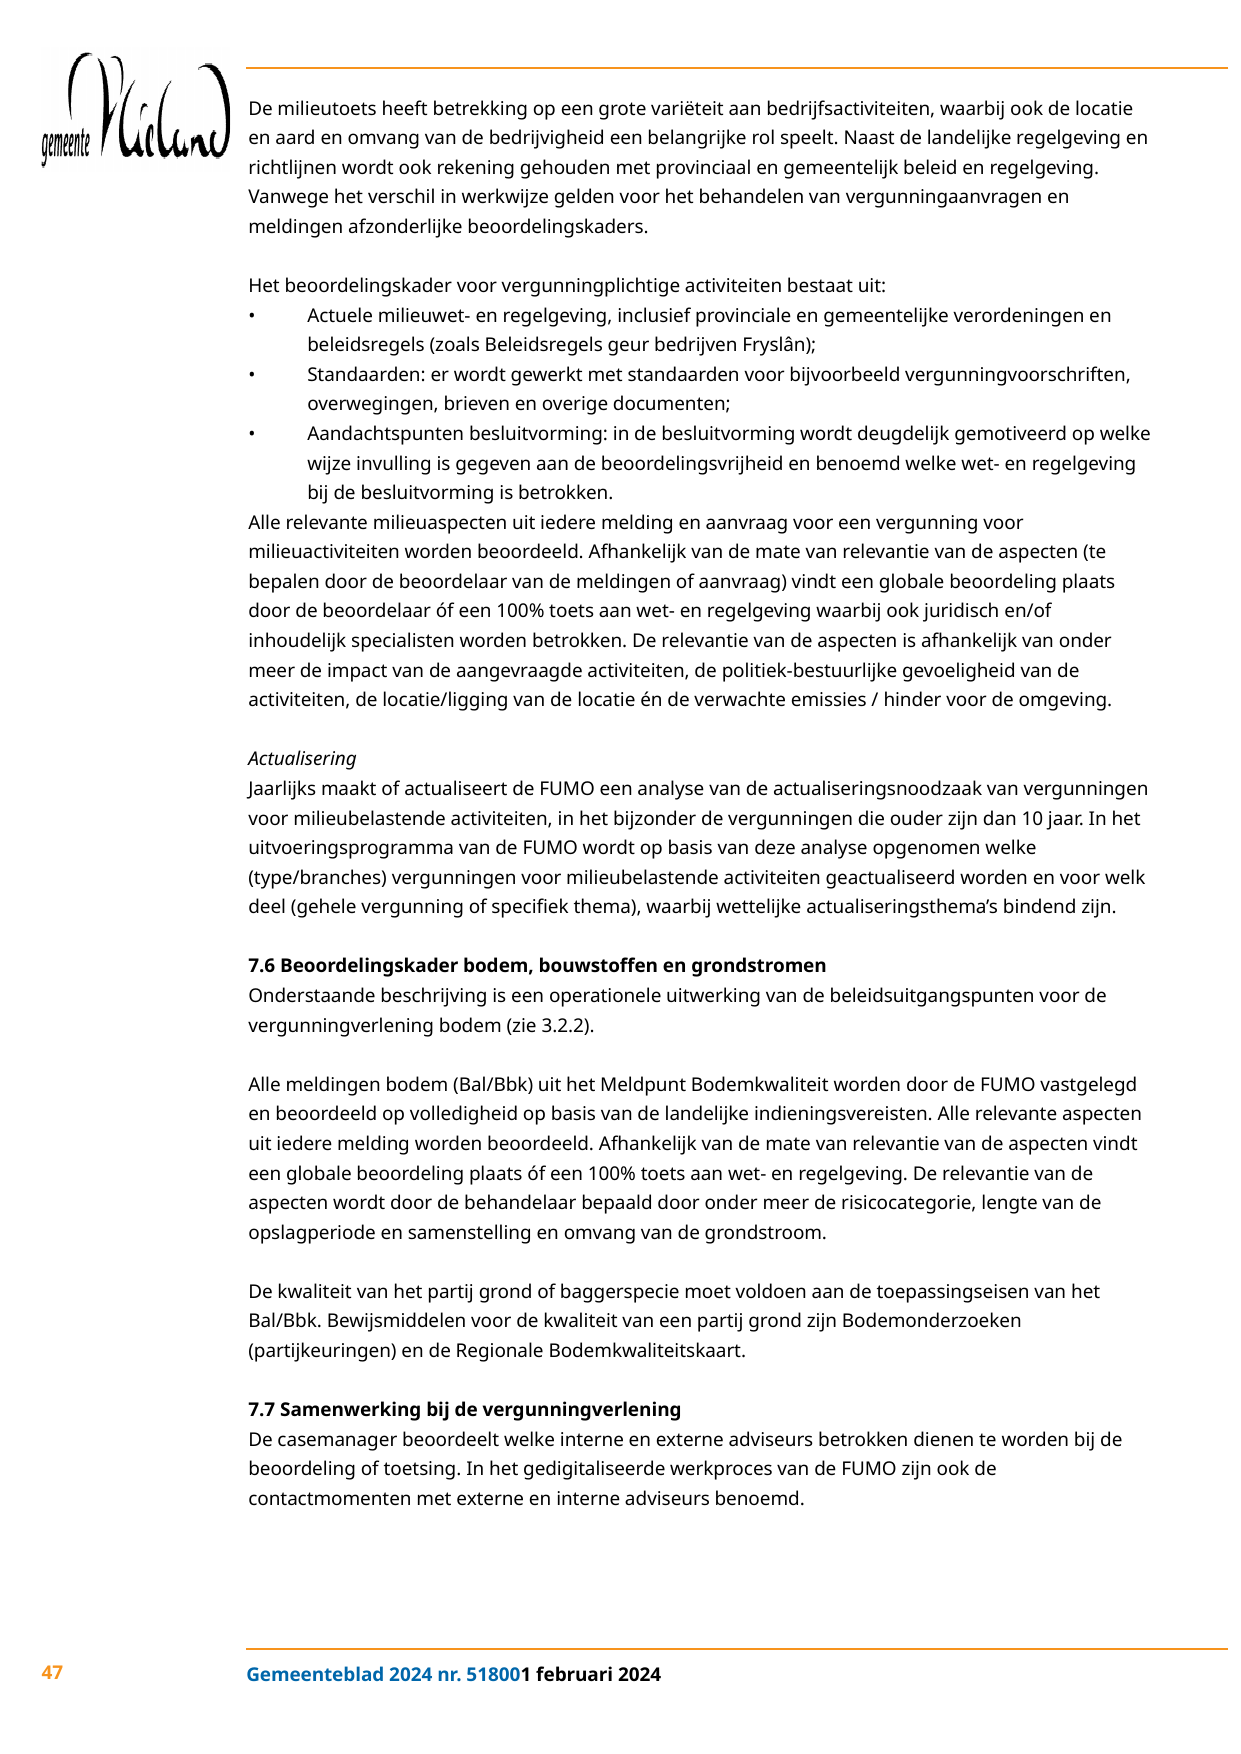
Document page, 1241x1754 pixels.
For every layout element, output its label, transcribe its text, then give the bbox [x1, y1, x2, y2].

text Onderstaande beschrijving is een operationele uitwerking van de beleidsuitgangspunten voor de vergunningverlening bodem (zie 3.2.2). [248, 982, 1152, 1038]
list Actuele milieuwet- en regelgeving, inclusief provinciale en gemeentelijke verordeningen en beleidsregels (zoals Beleidsregels geur bedrijven Fryslân); [248, 302, 1152, 357]
list Standaarden: er wordt gewerkt met standaarden voor bijvoorbeeld vergunningvoorschriften, overwegingen, brieven en overige documenten; [248, 361, 1152, 416]
text Alle meldingen bodem (Bal/Bbk) uit het Meldpunt Bodemkwaliteit worden door de FUMO vastgelegd en beoordeeld op volledigheid op basis van de landelijke indieningsvereisten. Alle relevante aspecten uit iedere melding worden beoordeeld. Afhankelijk van de mate van relevantie van de aspecten vindt een globale beoordeling plaats óf een 100% toets aan wet- en regelgeving. De relevantie van de aspecten wordt door de behandelaar bepaald door onder meer de risicocategorie, lengte van de opslagperiode en samenstelling en omvang van de grondstroom. [248, 1071, 1152, 1245]
text De milieutoets heeft betrekking op een grote variëteit aan bedrijfsactiviteiten, waarbij ook de locatie en aard en omvang van de bedrijvigheid een belangrijke rol speelt. Naast de landelijke regelgeving en richtlijnen wordt ook rekening gehouden met provinciaal en gemeentelijk beleid en regelgeving. Vanwege het verschil in werkwijze gelden voor het behandelen van vergunningaanvragen en meldingen afzonderlijke beoordelingskaders. [248, 95, 1152, 239]
text 7.6 Beoordelingskader bodem, bouwstoffen en grondstromen [248, 953, 1152, 978]
text De casemanager beoordeelt welke interne en externe adviseurs betrokken dienen te worden bij de beoordeling of toetsing. In het gedigitaliseerde werkproces van de FUMO zijn ook de contactmomenten met externe en interne adviseurs benoemd. [248, 1426, 1152, 1511]
text Jaarlijks maakt of actualiseert de FUMO een analyse van de actualiseringsnoodzaak van vergunningen voor milieubelastende activiteiten, in het bijzonder de vergunningen die ouder zijn dan 10 jaar. In het uitvoeringsprogramma van de FUMO wordt op basis van deze analyse opgenomen welke (type/branches) vergunningen voor milieubelastende activiteiten geactualiseerd worden en voor welk deel (gehele vergunning of specifiek thema), waarbij wettelijke actualiseringsthema’s bindend zijn. [248, 775, 1152, 919]
picture [41, 47, 231, 172]
text Het beoordelingskader voor vergunningplichtige activiteiten bestaat uit: [248, 272, 1152, 298]
text Alle relevante milieuaspecten uit iedere melding en aanvraag voor een vergunning voor milieuactiviteiten worden beoordeeld. Afhankelijk van de mate van relevantie van de aspecten (te bepalen door de beoordelaar van de meldingen of aanvraag) vindt een globale beoordeling plaats door de beoordelaar óf een 100% toets aan wet- en regelgeving waarbij ook juridisch en/of inhoudelijk specialisten worden betrokken. De relevantie van de aspecten is afhankelijk van onder meer de impact van de aangevraagde activiteiten, de politiek-bestuurlijke gevoeligheid van de activiteiten, de locatie/ligging van de locatie én de verwachte emissies / hinder voor de omgeving. [248, 509, 1152, 712]
list Aandachtspunten besluitvorming: in de besluitvorming wordt deugdelijk gemotiveerd op welke wijze invulling is gegeven aan de beoordelingsvrijheid en benoemd welke wet- en regelgeving bij de besluitvorming is betrokken. [248, 420, 1152, 505]
text De kwaliteit van het partij grond of baggerspecie moet voldoen aan de toepassingseisen van het Bal/Bbk. Bewijsmiddelen voor de kwaliteit van een partij grond zijn Bodemonderzoeken (partijkeuringen) en de Regionale Bodemkwaliteitskaart. [248, 1278, 1152, 1363]
text 7.7 Samenwerking bij de vergunningverlening [248, 1396, 1152, 1422]
text Actualisering [248, 746, 1152, 771]
